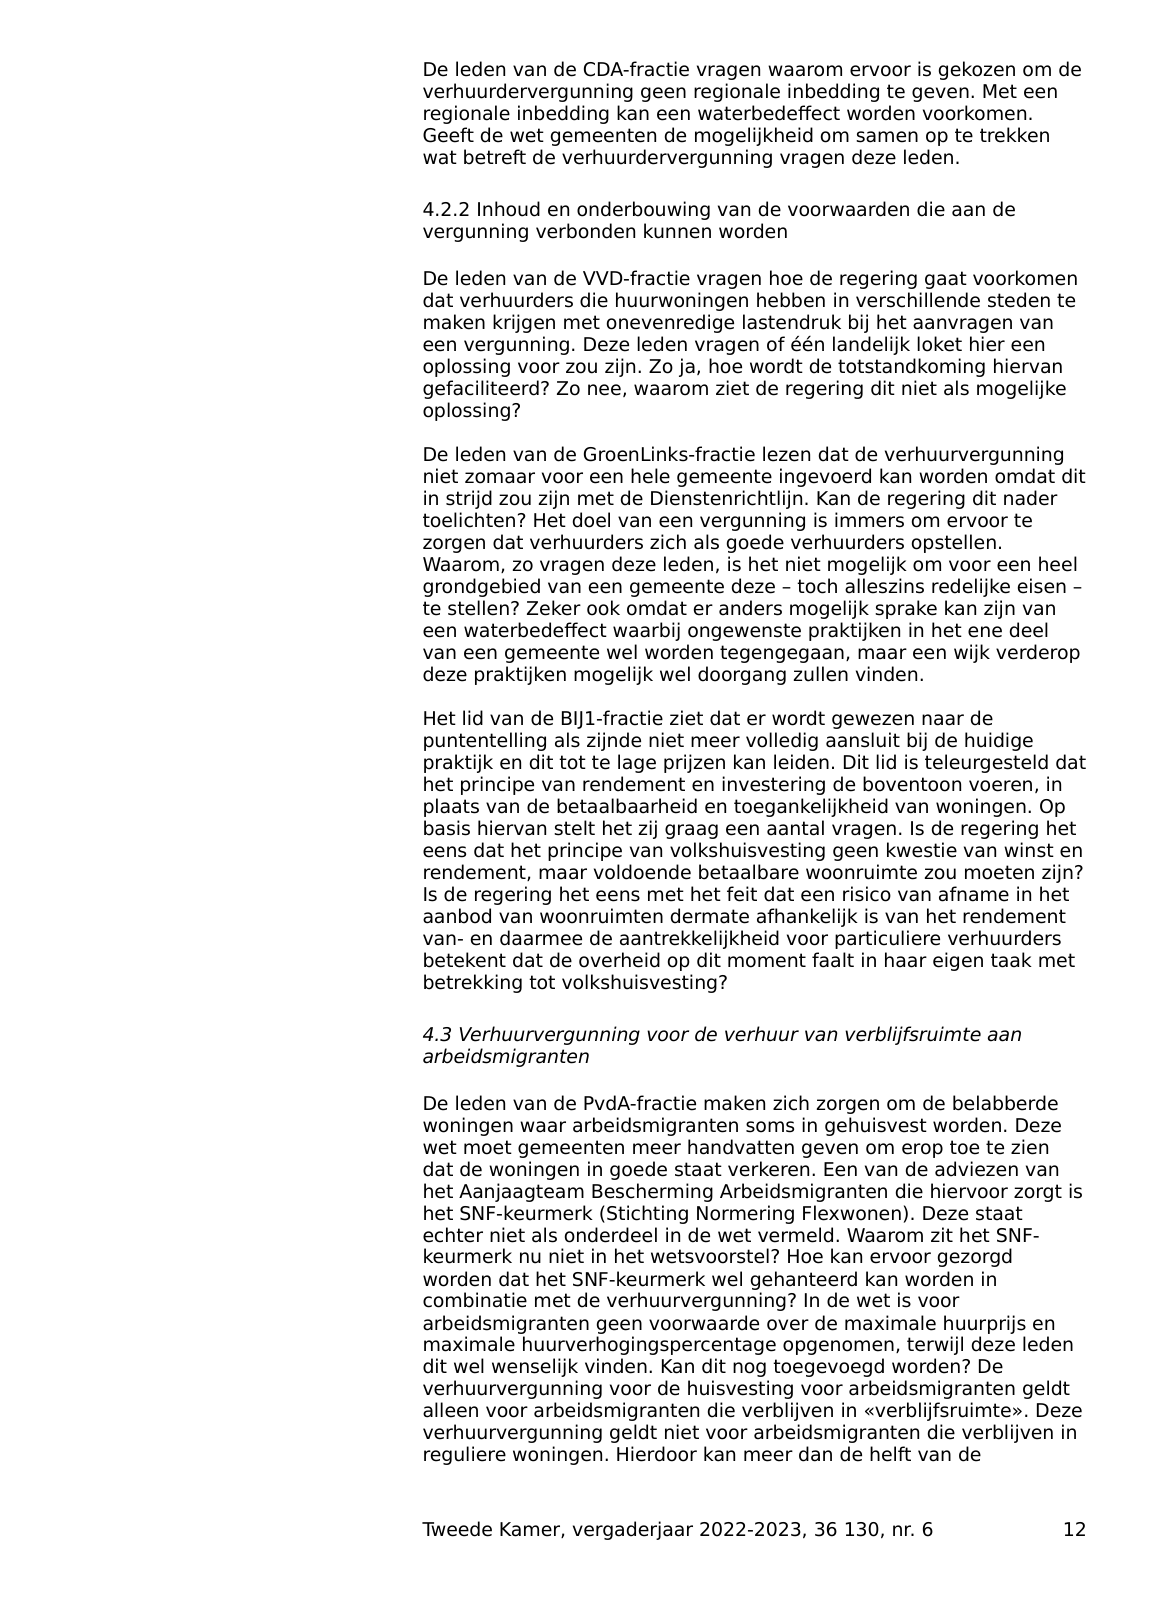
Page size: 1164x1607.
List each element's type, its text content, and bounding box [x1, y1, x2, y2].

text De leden van de VVD-fractie vragen hoe de regering gaat voorkomen dat verhuurders die huurwoningen hebben in verschillende steden te maken krijgen met onevenredige lastendruk bij het aanvragen van een vergunning. Deze leden vragen of één landelijk loket hier een oplossing voor zou zijn. Zo ja, hoe wordt de totstandkoming hiervan gefaciliteerd? Zo nee, waarom ziet de regering dit niet als mogelijke oplossing? [422, 268, 1087, 422]
text Het lid van de BIJ1-fractie ziet dat er wordt gewezen naar de puntentelling als zijnde niet meer volledig aansluit bij de huidige praktijk en dit tot te lage prijzen kan leiden. Dit lid is teleurgesteld dat het principe van rendement en investering de boventoon voeren, in plaats van de betaalbaarheid en toegankelijkheid van woningen. Op basis hiervan stelt het zij graag een aantal vragen. Is de regering het eens dat het principe van volkshuisvesting geen kwestie van winst en rendement, maar voldoende betaalbare woonruimte zou moeten zijn? Is de regering het eens met het feit dat een risico van afname in het aanbod van woonruimten dermate afhankelijk is van het rendement van- en daarmee de aantrekkelijkheid voor particuliere verhuurders betekent dat de overheid op dit moment faalt in haar eigen taak met betrekking tot volkshuisvesting? [422, 708, 1087, 994]
text De leden van de PvdA-fractie maken zich zorgen om de belabberde woningen waar arbeidsmigranten soms in gehuisvest worden. Deze wet moet gemeenten meer handvatten geven om erop toe te zien dat de woningen in goede staat verkeren. Een van de adviezen van het Aanjaagteam Bescherming Arbeidsmigranten die hiervoor zorgt is het SNF-keurmerk (Stichting Normering Flexwonen). Deze staat echter niet als onderdeel in de wet vermeld. Waarom zit het SNF-keurmerk nu niet in het wetsvoorstel? Hoe kan ervoor gezorgd worden dat het SNF-keurmerk wel gehanteerd kan worden in combinatie met de verhuurvergunning? In de wet is voor arbeidsmigranten geen voorwaarde over de maximale huurprijs en maximale huurverhogingspercentage opgenomen, terwijl deze leden dit wel wenselijk vinden. Kan dit nog toegevoegd worden? De verhuurvergunning voor de huisvesting voor arbeidsmigranten geldt alleen voor arbeidsmigranten die verblijven in «verblijfsruimte». Deze verhuurvergunning geldt niet voor arbeidsmigranten die verblijven in reguliere woningen. Hierdoor kan meer dan de helft van de [422, 1093, 1087, 1466]
text De leden van de GroenLinks-fractie lezen dat de verhuurvergunning niet zomaar voor een hele gemeente ingevoerd kan worden omdat dit in strijd zou zijn met de Dienstenrichtlijn. Kan de regering dit nader toelichten? Het doel van een vergunning is immers om ervoor te zorgen dat verhuurders zich als goede verhuurders opstellen. Waarom, zo vragen deze leden, is het niet mogelijk om voor een heel grondgebied van een gemeente deze – toch alleszins redelijke eisen – te stellen? Zeker ook omdat er anders mogelijk sprake kan zijn van een waterbedeffect waarbij ongewenste praktijken in het ene deel van een gemeente wel worden tegengegaan, maar een wijk verderop deze praktijken mogelijk wel doorgang zullen vinden. [422, 444, 1087, 686]
subtitle 4.2.2 Inhoud en onderbouwing van de voorwaarden die aan de vergunning verbonden kunnen worden [422, 199, 1087, 243]
text De leden van de CDA-fractie vragen waarom ervoor is gekozen om de verhuurdervergunning geen regionale inbedding te geven. Met een regionale inbedding kan een waterbedeffect worden voorkomen. Geeft de wet gemeenten de mogelijkheid om samen op te trekken wat betreft de verhuurdervergunning vragen deze leden. [422, 59, 1087, 169]
subtitle 4.3 Verhuurvergunning voor de verhuur van verblijfsruimte aan arbeidsmigranten [422, 1024, 1087, 1068]
